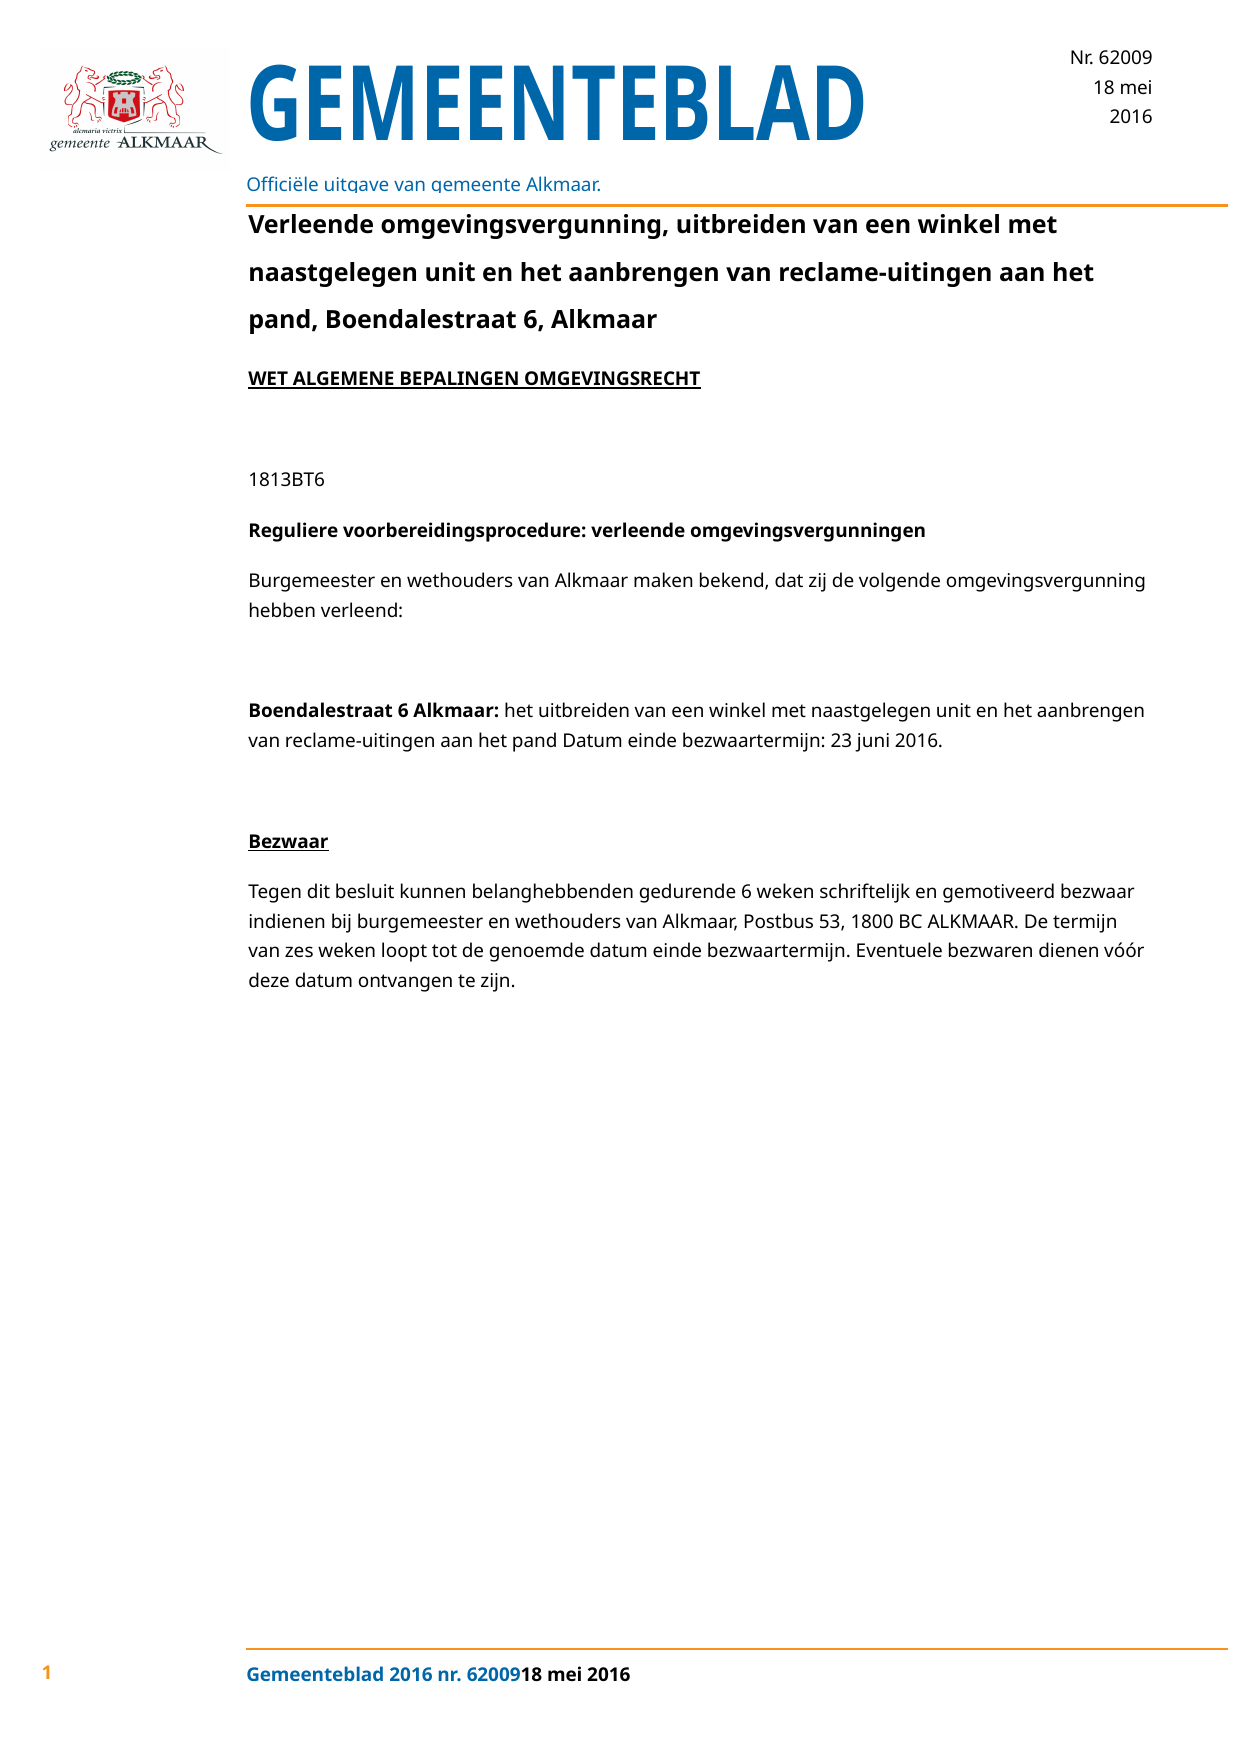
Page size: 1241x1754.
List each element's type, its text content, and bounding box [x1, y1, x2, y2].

text Tegen dit besluit kunnen belanghebbenden gedurende 6 weken schriftelijk en gemotiveerd bezwaar indienen bij burgemeester en wethouders van Alkmaar, Postbus 53, 1800 BC ALKMAAR. De termijn van zes weken loopt tot de genoemde datum einde bezwaartermijn. Eventuele bezwaren dienen vóór deze datum ontvangen te zijn. [248, 878, 1152, 993]
text Boendalestraat 6 Alkmaar: het uitbreiden van een winkel met naastgelegen unit en het aanbrengen van reclame-uitingen aan het pand Datum einde bezwaartermijn: 23 juni 2016. [248, 698, 1152, 753]
text Burgemeester en wethouders van Alkmaar maken bekend, dat zij de volgende omgevingsvergunning hebben verleend: [248, 567, 1152, 622]
text Verleende omgevingsvergunning, uitbreiden van een winkel met naastgelegen unit en het aanbrengen van reclame-uitingen aan het pand, Boendalestraat 6, Alkmaar [248, 207, 1152, 336]
text Reguliere voorbereidingsprocedure: verleende omgevingsvergunningen [248, 517, 1152, 542]
picture [41, 47, 231, 172]
text Bezwaar [248, 828, 1152, 854]
text WET ALGEMENE BEPALINGEN OMGEVINGSRECHT [248, 366, 1152, 391]
text 1813BT6 [248, 466, 1152, 492]
